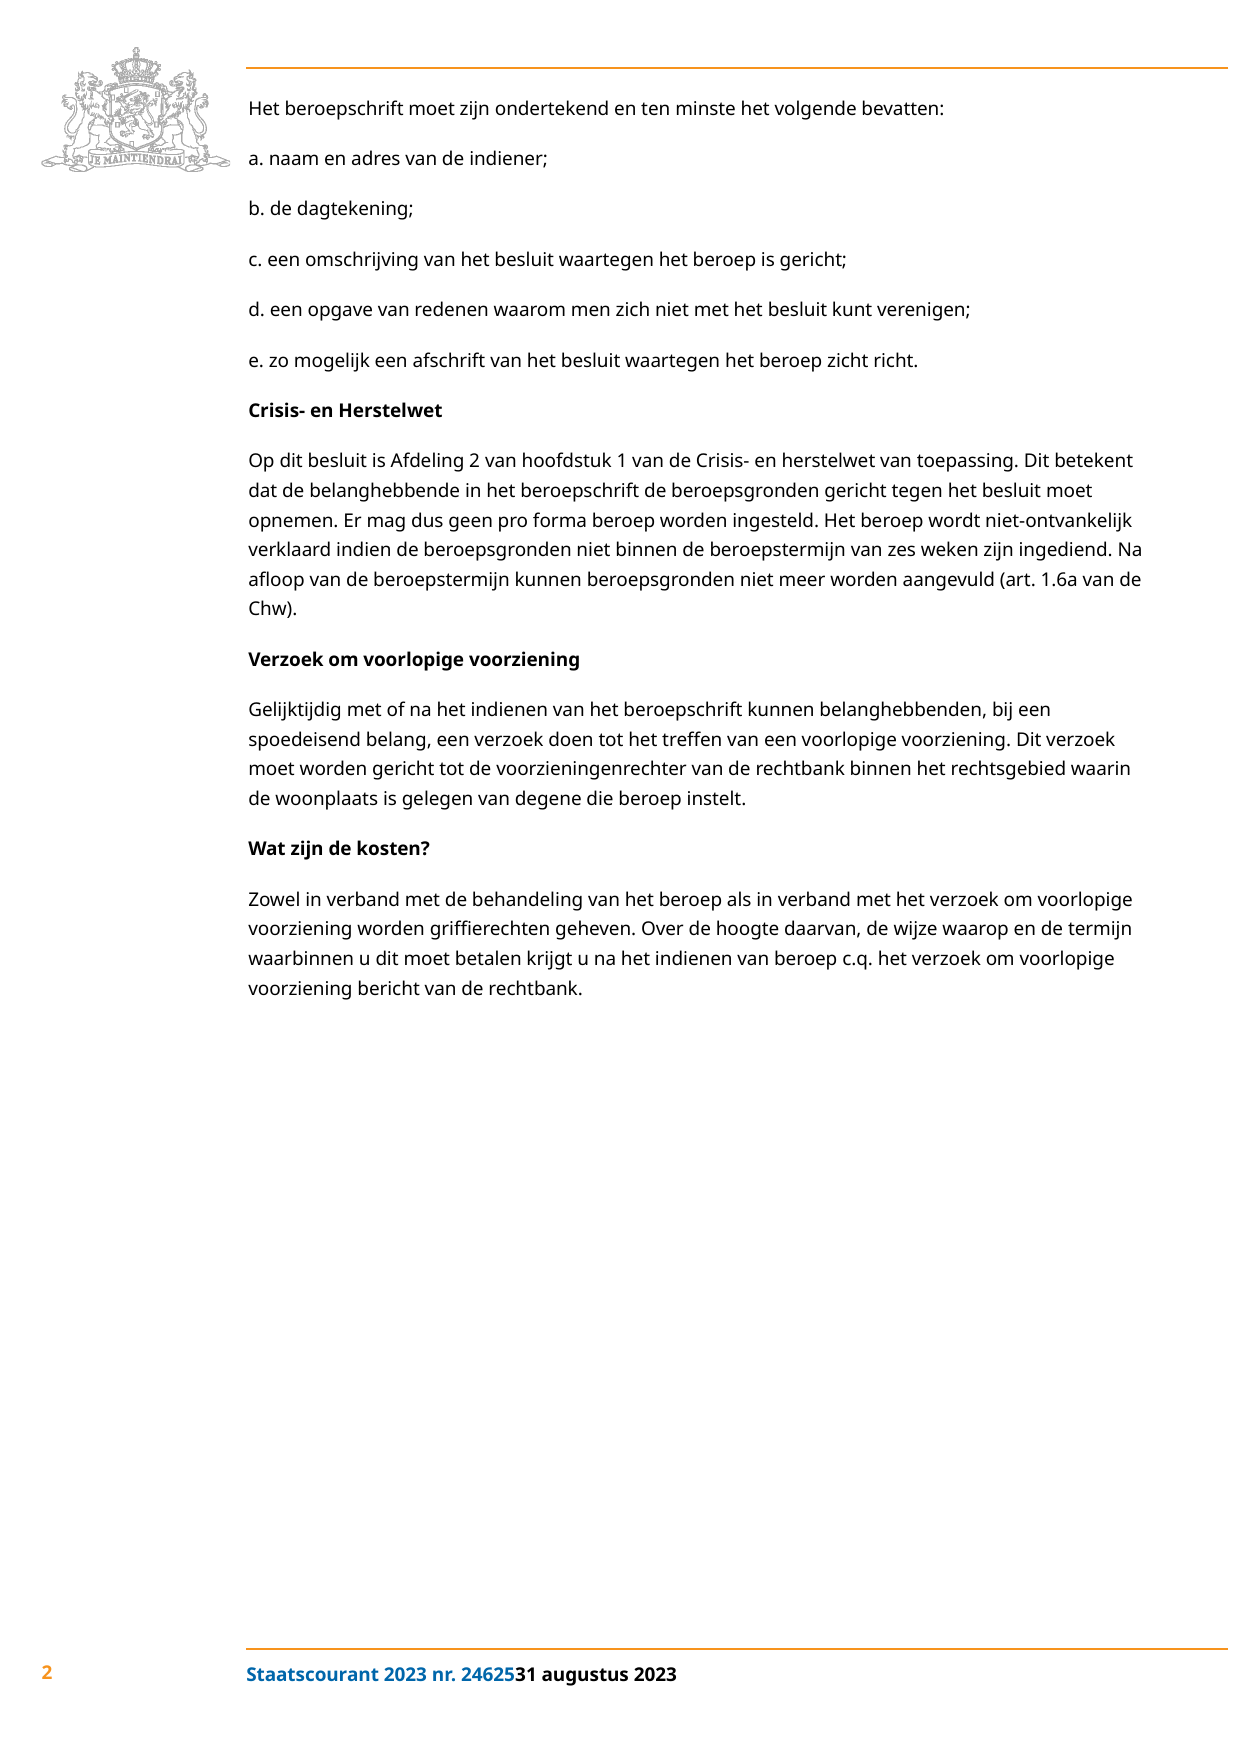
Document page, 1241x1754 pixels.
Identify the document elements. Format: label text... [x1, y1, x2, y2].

text Wat zijn de kosten? [248, 836, 1152, 861]
text Zowel in verband met de behandeling van het beroep als in verband met het verzoek om voorlopige voorziening worden griffierechten geheven. Over de hoogte daarvan, de wijze waarop en de termijn waarbinnen u dit moet betalen krijgt u na het indienen van beroep c.q. het verzoek om voorlopige voorziening bericht van de rechtbank. [248, 886, 1152, 1001]
text Crisis- en Herstelwet [248, 397, 1152, 423]
text Verzoek om voorlopige voorziening [248, 646, 1152, 672]
text e. zo mogelijk een afschrift van het besluit waartegen het beroep zicht richt. [248, 347, 1152, 373]
text Gelijktijdig met of na het indienen van het beroepschrift kunnen belanghebbenden, bij een spoedeisend belang, een verzoek doen tot het treffen van een voorlopige voorziening. Dit verzoek moet worden gericht tot de voorzieningenrechter van de rechtbank binnen het rechtsgebied waarin de woonplaats is gelegen van degene die beroep instelt. [248, 696, 1152, 811]
text d. een opgave van redenen waarom men zich niet met het besluit kunt verenigen; [248, 296, 1152, 322]
text Op dit besluit is Afdeling 2 van hoofdstuk 1 van de Crisis- en herstelwet van toepassing. Dit betekent dat de belanghebbende in het beroepschrift de beroepsgronden gericht tegen het besluit moet opnemen. Er mag dus geen pro forma beroep worden ingesteld. Het beroep wordt niet-ontvankelijk verklaard indien de beroepsgronden niet binnen de beroepstermijn van zes weken zijn ingediend. Na afloop van de beroepstermijn kunnen beroepsgronden niet meer worden aangevuld (art. 1.6a van de Chw). [248, 448, 1152, 621]
picture [41, 47, 231, 172]
text c. een omschrijving van het besluit waartegen het beroep is gericht; [248, 246, 1152, 272]
text a. naam en adres van de indiener; [248, 145, 1152, 171]
text Het beroepschrift moet zijn ondertekend en ten minste het volgende bevatten: [248, 95, 1152, 121]
text b. de dagtekening; [248, 196, 1152, 221]
